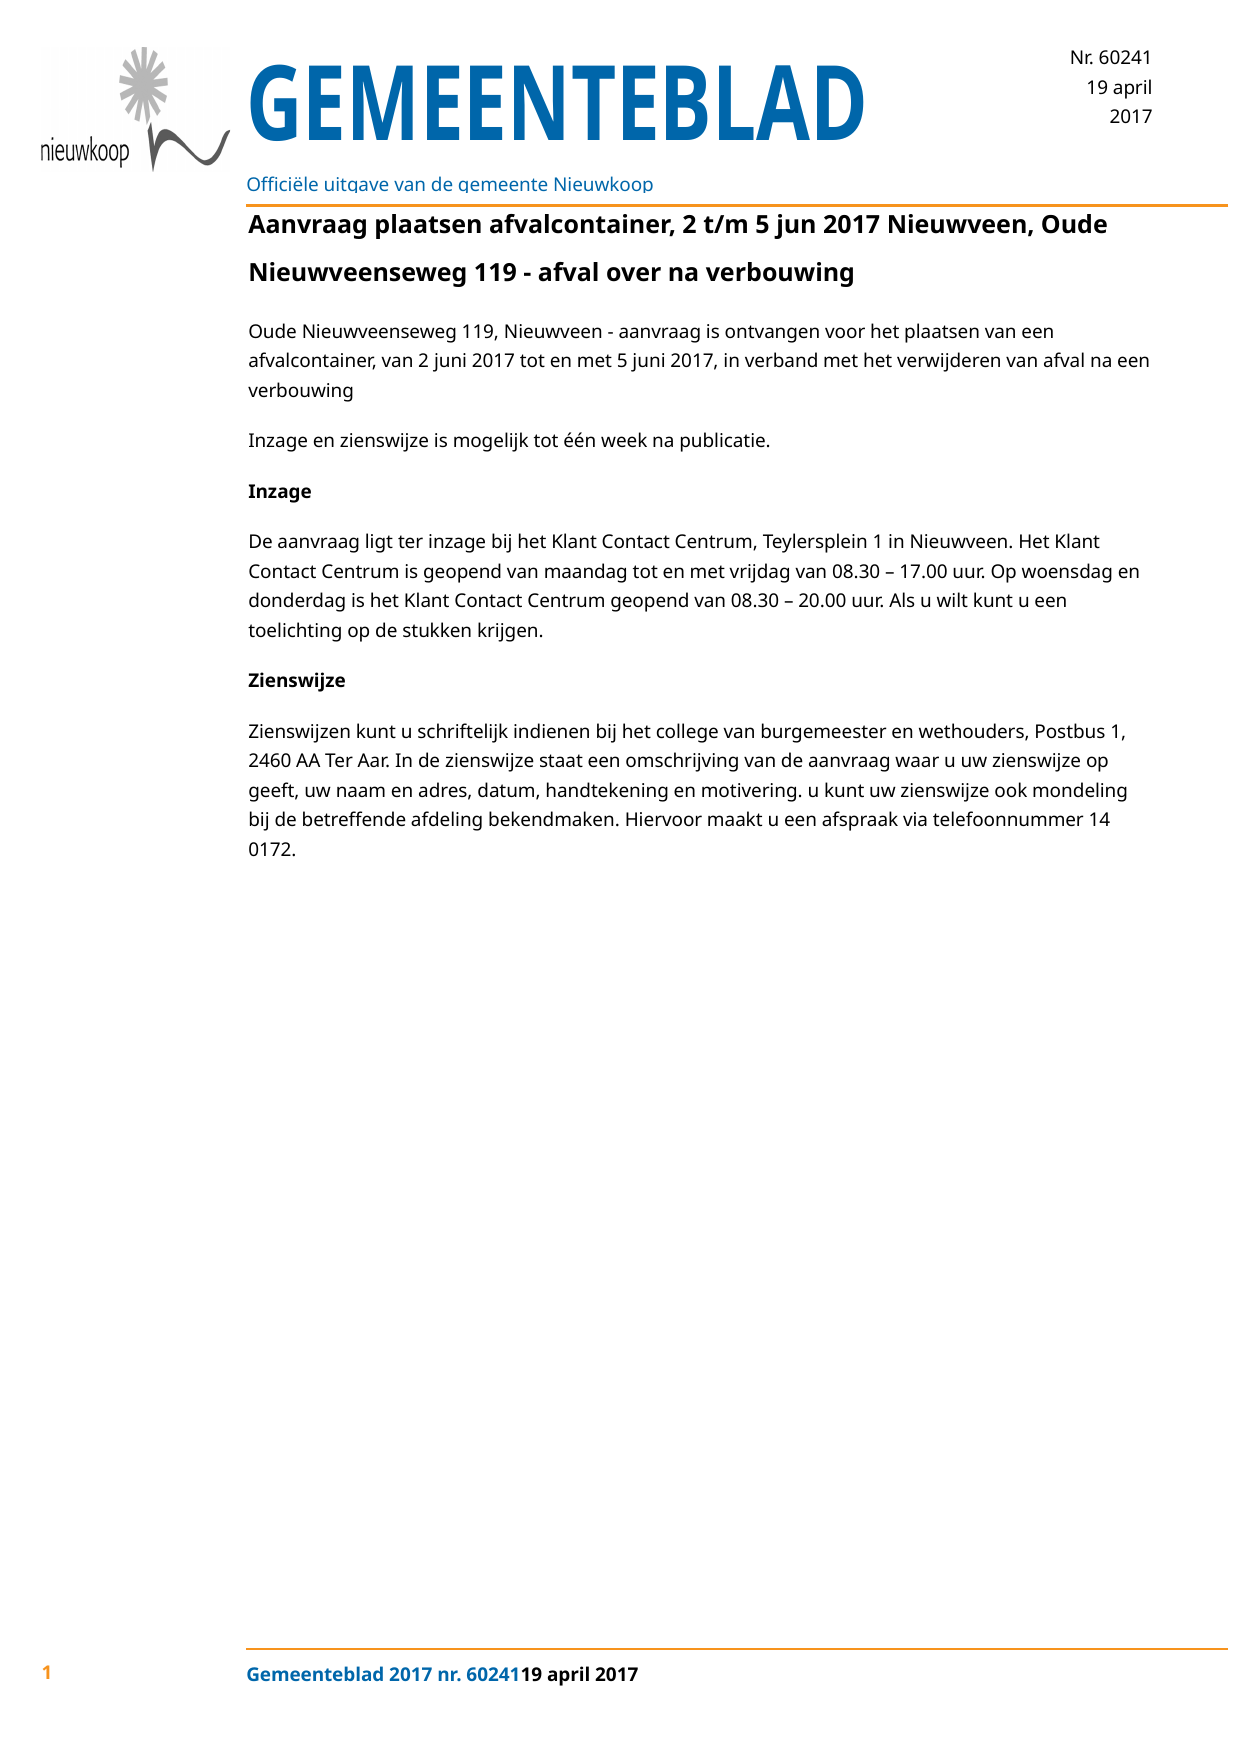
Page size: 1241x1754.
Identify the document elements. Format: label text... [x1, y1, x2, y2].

text De aanvraag ligt ter inzage bij het Klant Contact Centrum, Teylersplein 1 in Nieuwveen. Het Klant Contact Centrum is geopend van maandag tot en met vrijdag van 08.30 – 17.00 uur. Op woensdag en donderdag is het Klant Contact Centrum geopend van 08.30 – 20.00 uur. Als u wilt kunt u een toelichting op de stukken krijgen. [248, 528, 1152, 643]
text Aanvraag plaatsen afvalcontainer, 2 t/m 5 jun 2017 Nieuwveen, Oude Nieuwveenseweg 119 - afval over na verbouwing [248, 207, 1152, 288]
text Zienswijzen kunt u schriftelijk indienen bij het college van burgemeester en wethouders, Postbus 1, 2460 AA Ter Aar. In de zienswijze staat een omschrijving van de aanvraag waar u uw zienswijze op geeft, uw naam en adres, datum, handtekening en motivering. u kunt uw zienswijze ook mondeling bij de betreffende afdeling bekendmaken. Hiervoor maakt u een afspraak via telefoonnummer 14 0172. [248, 718, 1152, 862]
text Inzage en zienswijze is mogelijk tot één week na publicatie. [248, 427, 1152, 453]
text Zienswijze [248, 667, 1152, 693]
text Inzage [248, 478, 1152, 504]
text Oude Nieuwveenseweg 119, Nieuwveen - aanvraag is ontvangen voor het plaatsen van een afvalcontainer, van 2 juni 2017 tot en met 5 juni 2017, in verband met het verwijderen van afval na een verbouwing [248, 318, 1152, 403]
picture [41, 47, 231, 172]
